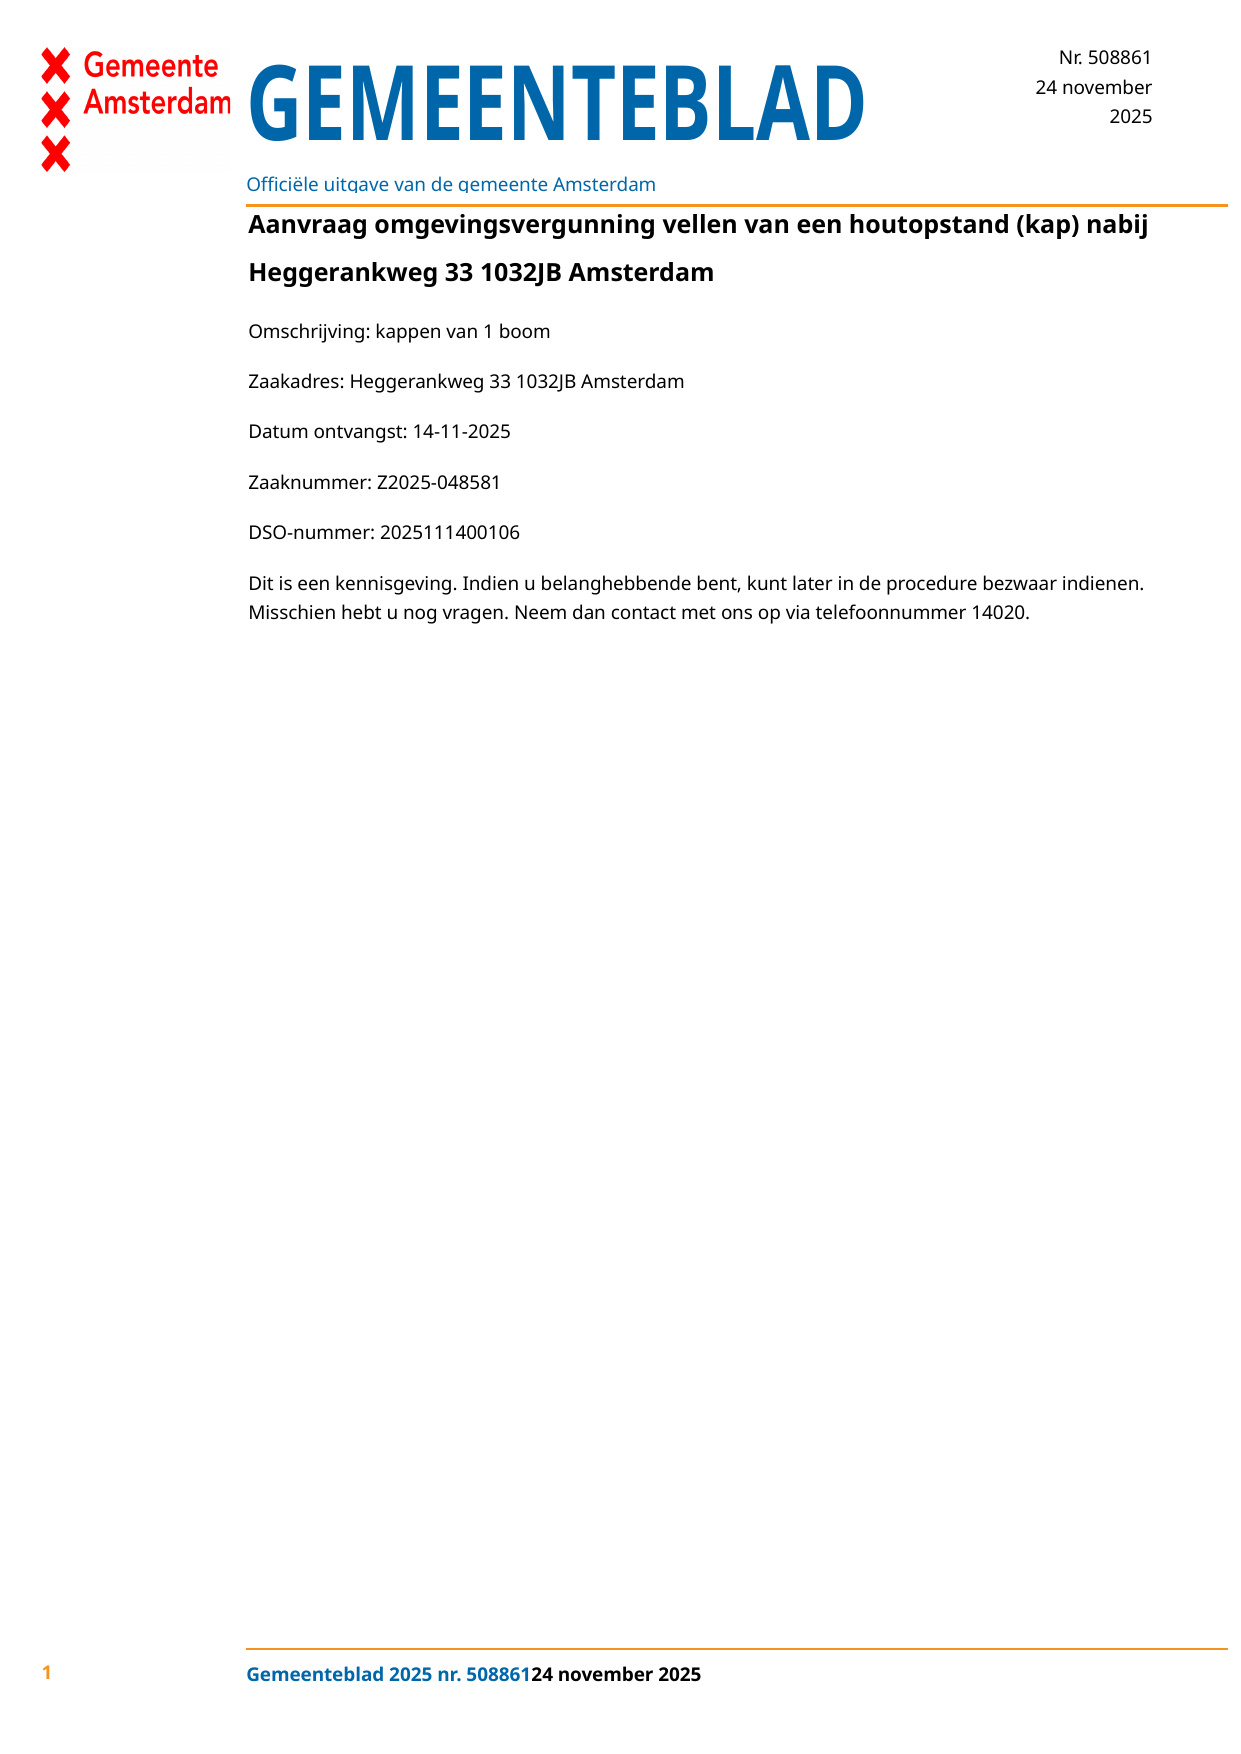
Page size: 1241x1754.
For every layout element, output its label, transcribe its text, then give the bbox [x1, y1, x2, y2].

text DSO-nummer: 2025111400106 [248, 519, 1152, 545]
text Omschrijving: kappen van 1 boom [248, 318, 1152, 344]
text Aanvraag omgevingsvergunning vellen van een houtopstand (kap) nabij Heggerankweg 33 1032JB Amsterdam [248, 207, 1152, 288]
text Dit is een kennisgeving. Indien u belanghebbende bent, kunt later in de procedure bezwaar indienen. Misschien hebt u nog vragen. Neem dan contact met ons op via telefoonnummer 14020. [248, 570, 1152, 625]
text Zaaknummer: Z2025-048581 [248, 469, 1152, 495]
text Zaakadres: Heggerankweg 33 1032JB Amsterdam [248, 368, 1152, 394]
text Datum ontvangst: 14-11-2025 [248, 419, 1152, 444]
picture [41, 47, 231, 172]
